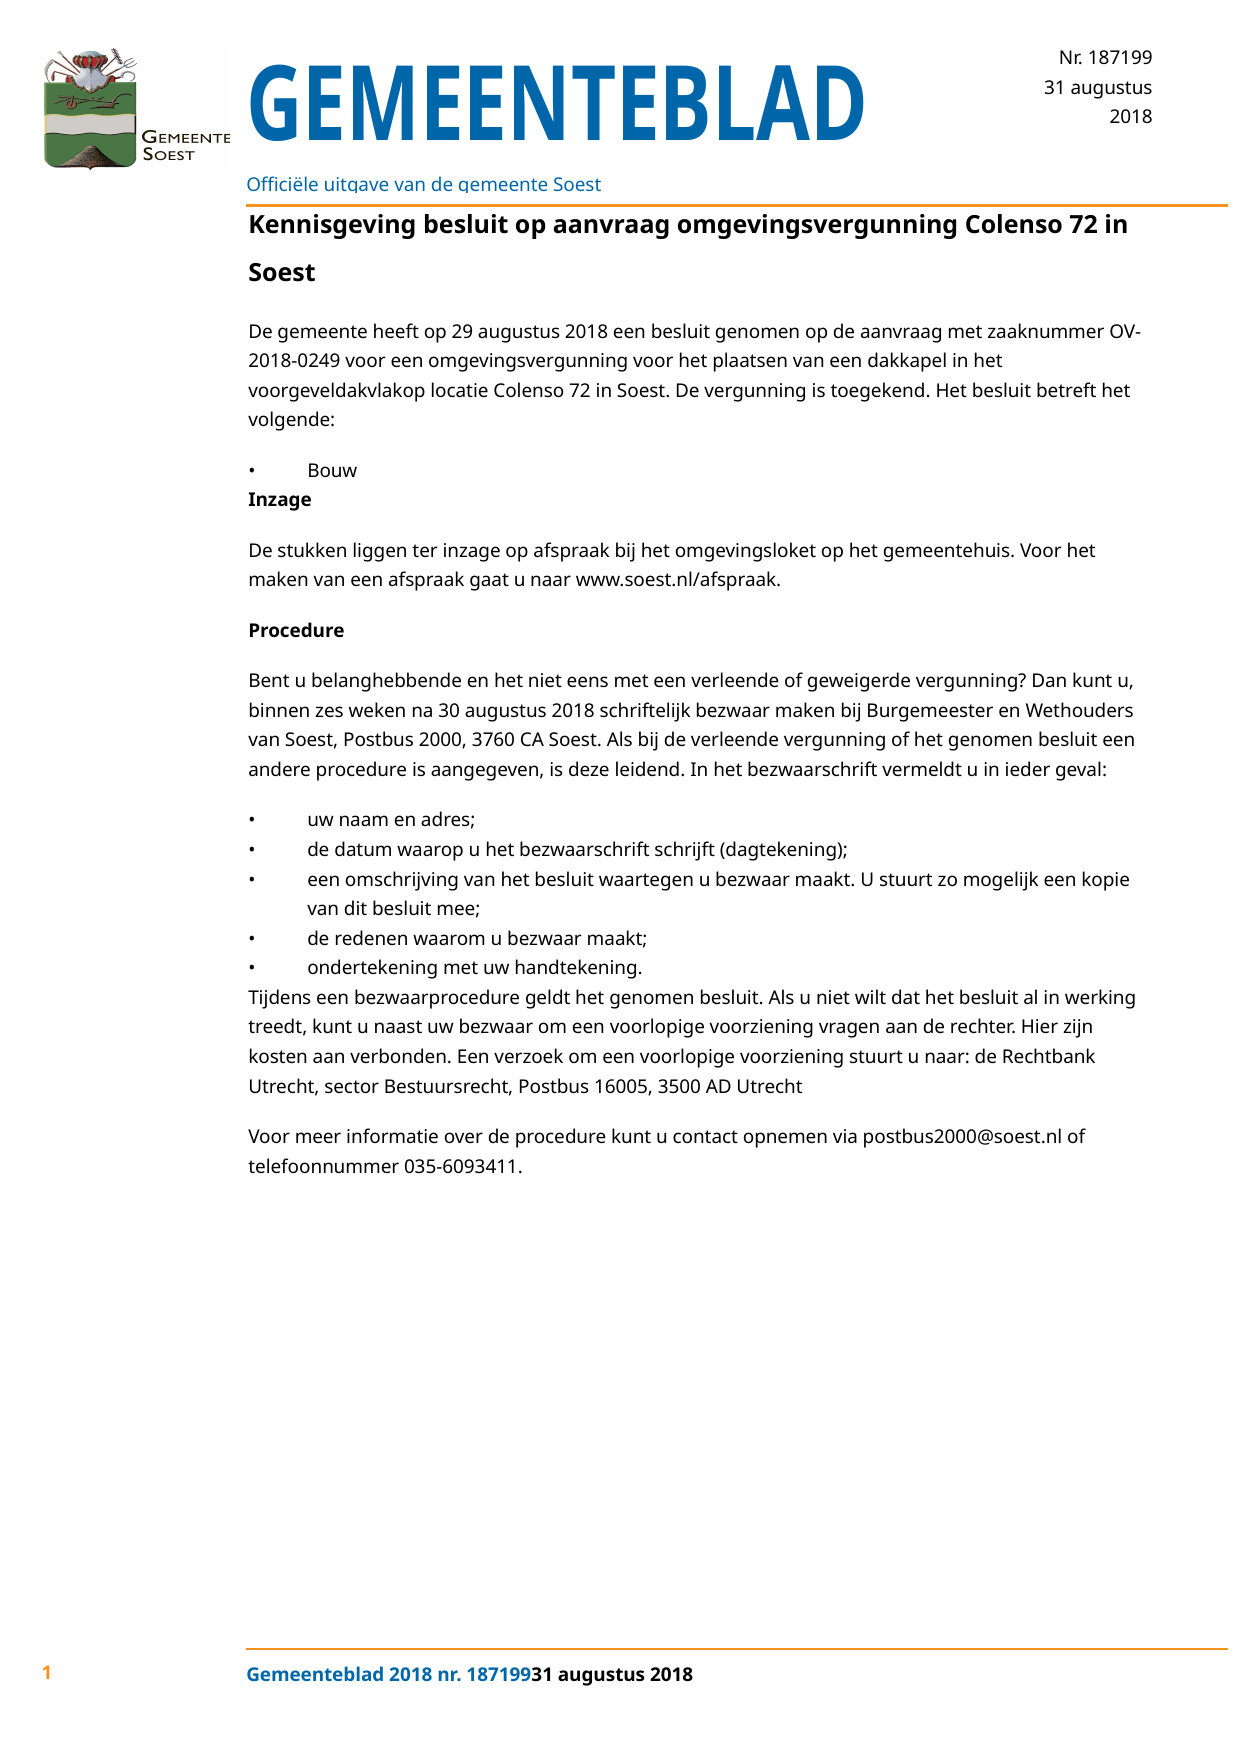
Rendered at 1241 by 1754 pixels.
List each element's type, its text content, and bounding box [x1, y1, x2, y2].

list de datum waarop u het bezwaarschrift schrijft (dagtekening); [248, 836, 1152, 862]
text Inzage [248, 487, 1152, 512]
text De stukken liggen ter inzage op afspraak bij het omgevingsloket op het gemeentehuis. Voor het maken van een afspraak gaat u naar www.soest.nl/afspraak. [248, 537, 1152, 592]
picture [41, 47, 231, 172]
text Kennisgeving besluit op aanvraag omgevingsvergunning Colenso 72 in Soest [248, 207, 1152, 288]
list een omschrijving van het besluit waartegen u bezwaar maakt. U stuurt zo mogelijk een kopie van dit besluit mee; [248, 866, 1152, 921]
list Bouw [248, 457, 1152, 483]
text Tijdens een bezwaarprocedure geldt het genomen besluit. Als u niet wilt dat het besluit al in werking treedt, kunt u naast uw bezwaar om een voorlopige voorziening vragen aan de rechter. Hier zijn kosten aan verbonden. Een verzoek om een voorlopige voorziening stuurt u naar: de Rechtbank Utrecht, sector Bestuursrecht, Postbus 16005, 3500 AD Utrecht [248, 984, 1152, 1099]
text Voor meer informatie over de procedure kunt u contact opnemen via postbus2000@soest.nl of telefoonnummer 035-6093411. [248, 1123, 1152, 1179]
text De gemeente heeft op 29 augustus 2018 een besluit genomen op de aanvraag met zaaknummer OV-2018-0249 voor een omgevingsvergunning voor het plaatsen van een dakkapel in het voorgeveldakvlakop locatie Colenso 72 in Soest. De vergunning is toegekend. Het besluit betreft het volgende: [248, 318, 1152, 432]
text Bent u belanghebbende en het niet eens met een verleende of geweigerde vergunning? Dan kunt u, binnen zes weken na 30 augustus 2018 schriftelijk bezwaar maken bij Burgemeester en Wethouders van Soest, Postbus 2000, 3760 CA Soest. Als bij de verleende vergunning of het genomen besluit een andere procedure is aangegeven, is deze leidend. In het bezwaarschrift vermeldt u in ieder geval: [248, 667, 1152, 782]
text Procedure [248, 617, 1152, 643]
list de redenen waarom u bezwaar maakt; [248, 925, 1152, 951]
list uw naam en adres; [248, 807, 1152, 832]
list ondertekening met uw handtekening. [248, 954, 1152, 980]
